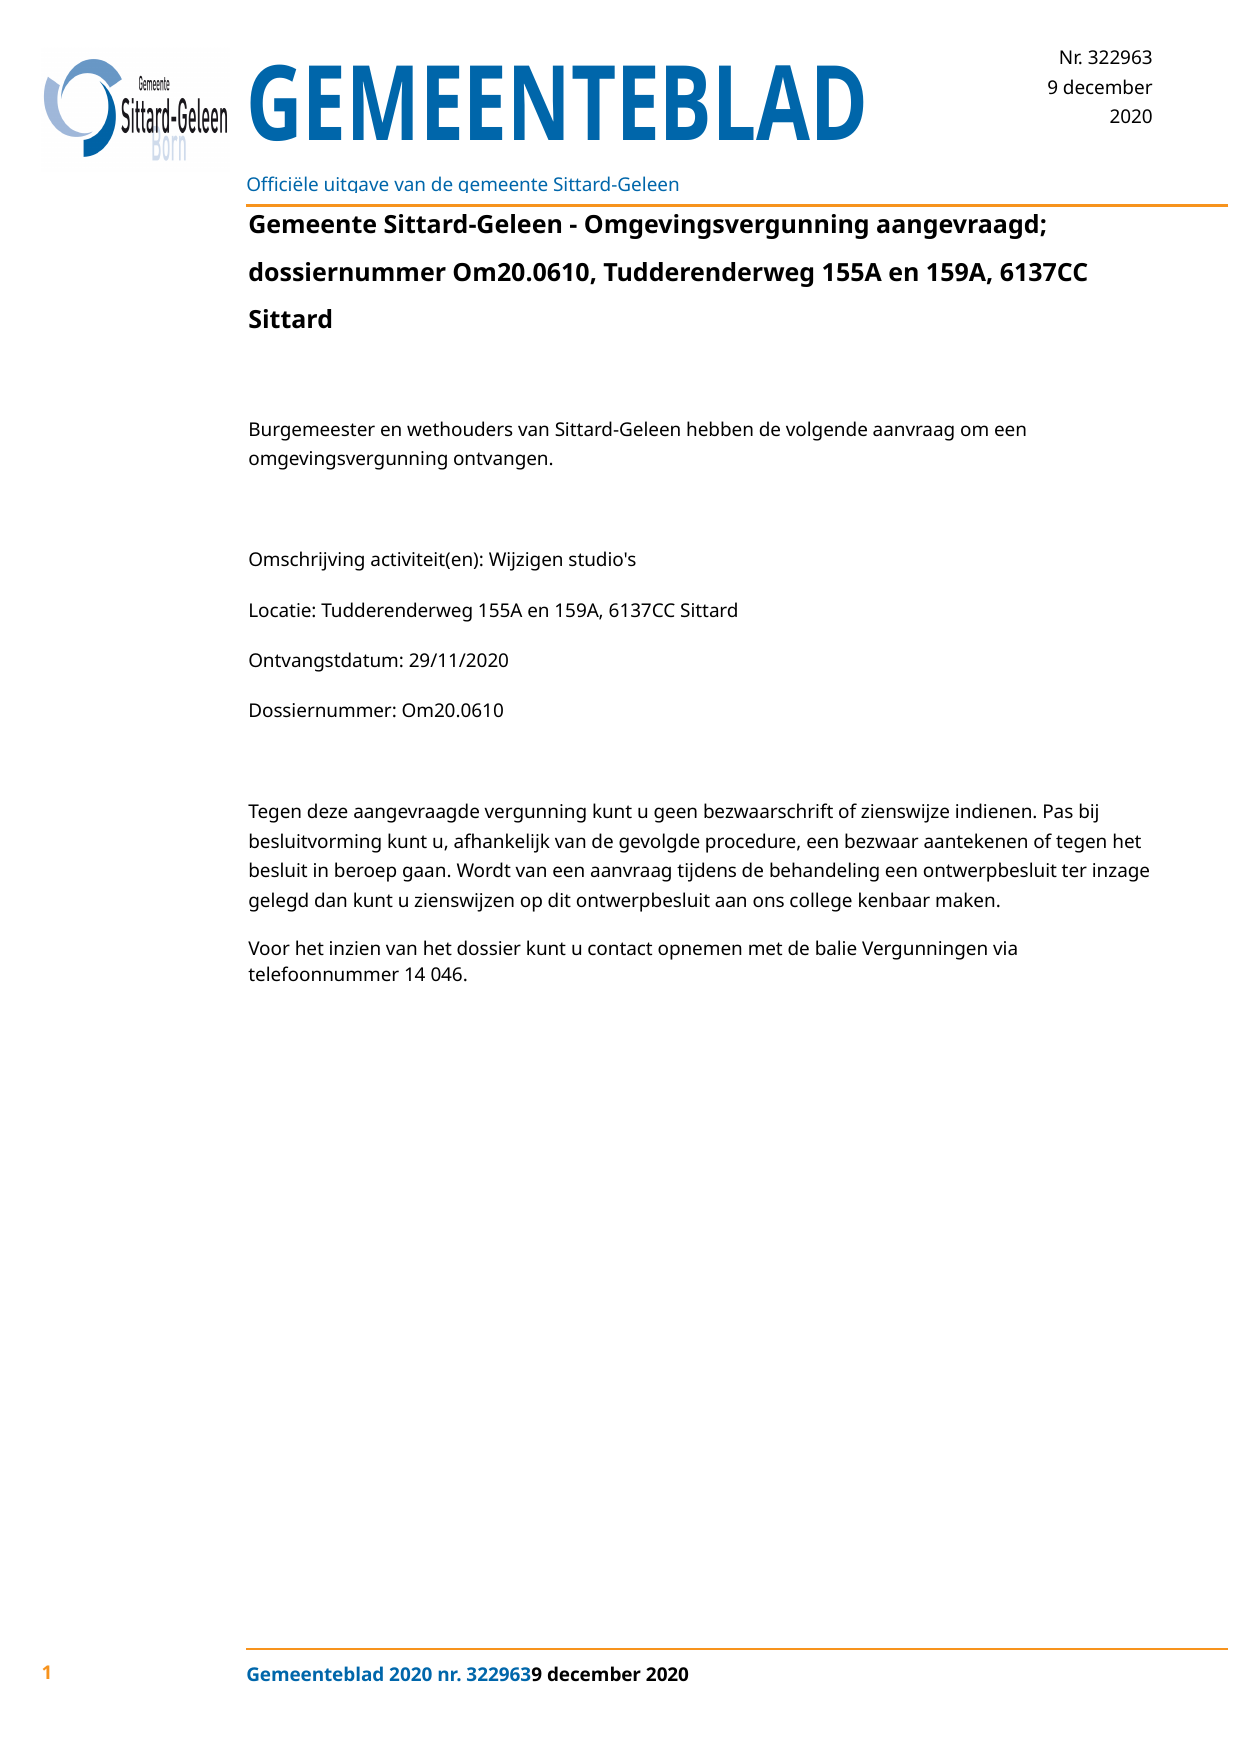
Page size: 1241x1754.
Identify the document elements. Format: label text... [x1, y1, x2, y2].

text Gemeente Sittard-Geleen - Omgevingsvergunning aangevraagd; dossiernummer Om20.0610, Tudderenderweg 155A en 159A, 6137CC Sittard [248, 207, 1152, 336]
text Ontvangstdatum: 29/11/2020 [248, 647, 1152, 673]
text Omschrijving activiteit(en): Wijzigen studio's [248, 546, 1152, 572]
text Voor het inzien van het dossier kunt u contact opnemen met de balie Vergunningen via telefoonnummer 14 046. [248, 935, 1152, 986]
text Burgemeester en wethouders van Sittard-Geleen hebben de volgende aanvraag om een omgevingsvergunning ontvangen. [248, 416, 1152, 471]
picture [41, 47, 231, 172]
text Dossiernummer: Om20.0610 [248, 698, 1152, 723]
text Locatie: Tudderenderweg 155A en 159A, 6137CC Sittard [248, 597, 1152, 622]
text Tegen deze aangevraagde vergunning kunt u geen bezwaarschrift of zienswijze indienen. Pas bij besluitvorming kunt u, afhankelijk van de gevolgde procedure, een bezwaar aantekenen of tegen het besluit in beroep gaan. Wordt van een aanvraag tijdens de behandeling een ontwerpbesluit ter inzage gelegd dan kunt u zienswijzen op dit ontwerpbesluit aan ons college kenbaar maken. [248, 798, 1152, 913]
